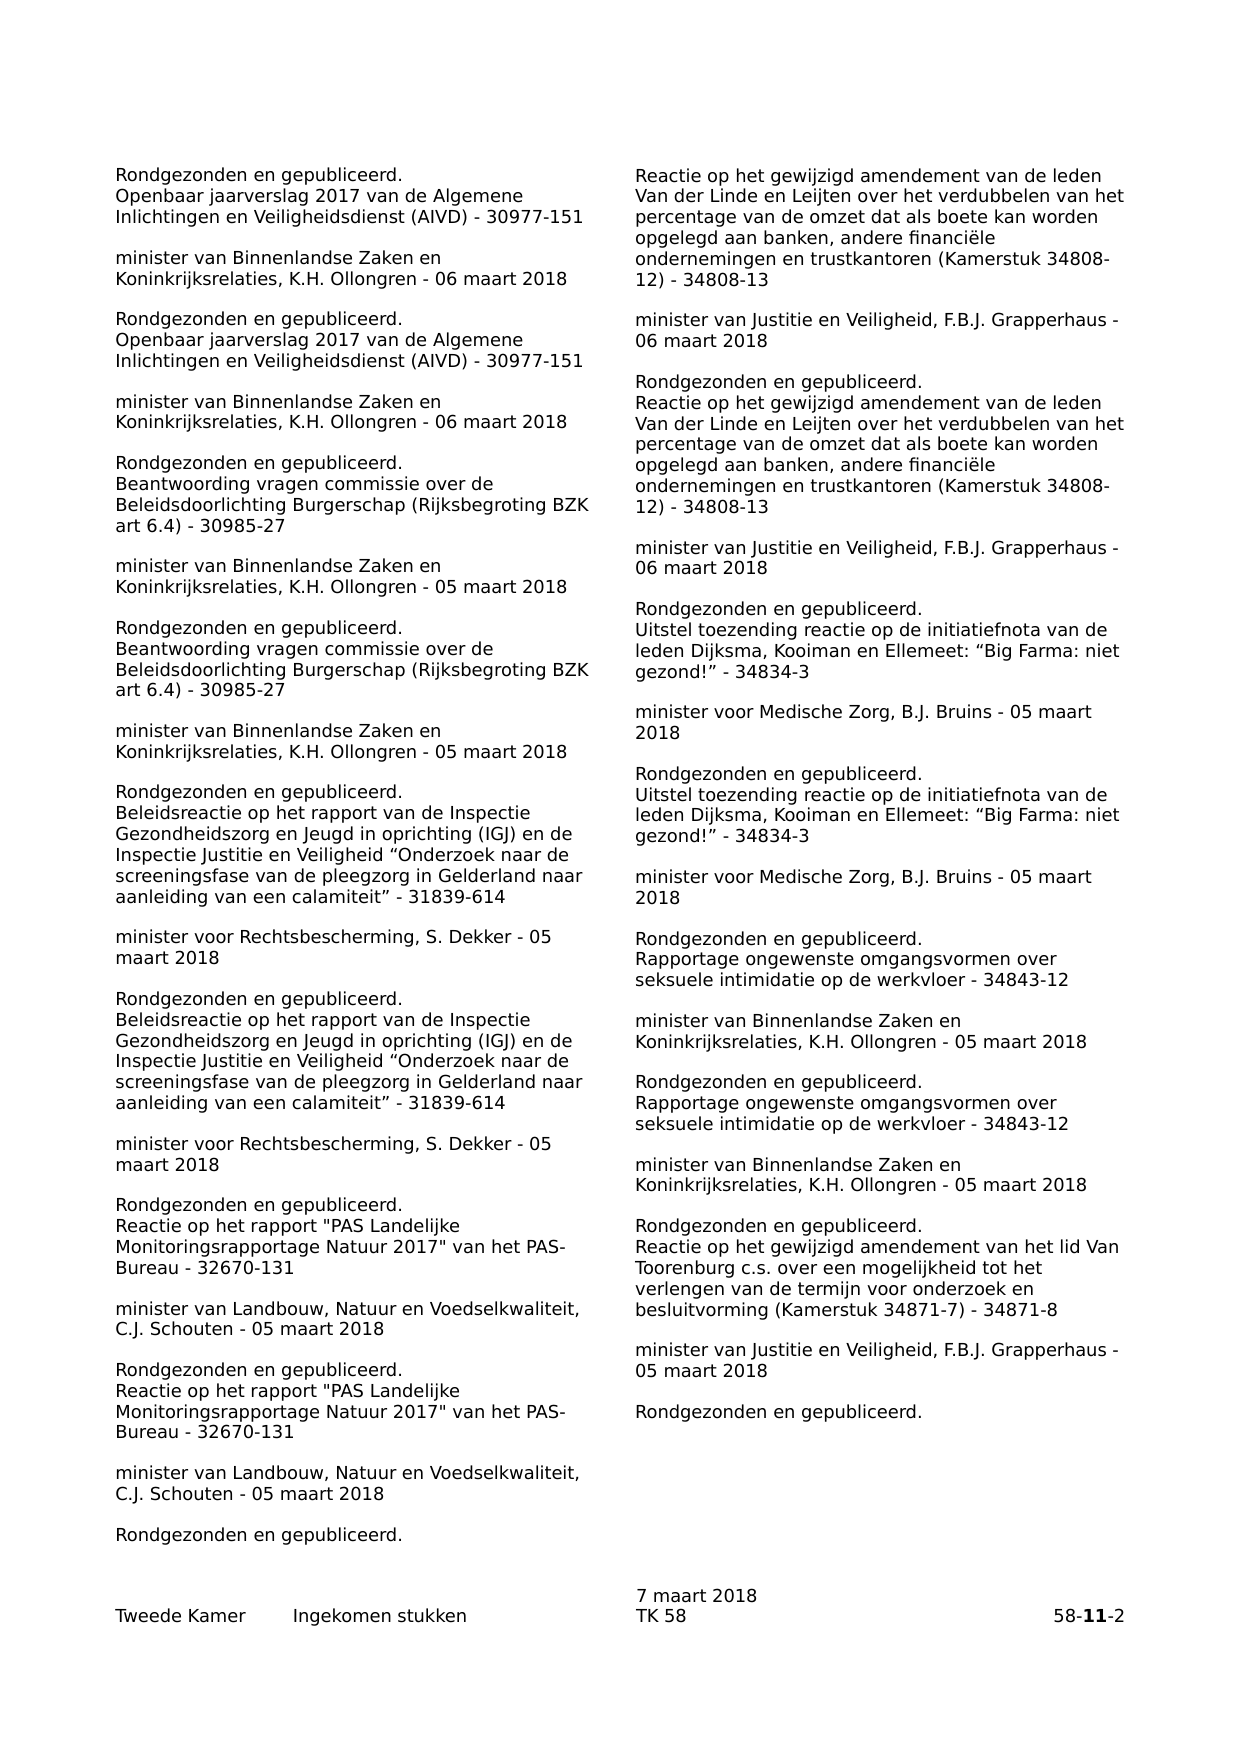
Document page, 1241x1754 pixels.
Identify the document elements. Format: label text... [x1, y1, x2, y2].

text minister van Binnenlandse Zaken en Koninkrijksrelaties, K.H. Ollongren - 06 maart 2018 [115, 392, 605, 433]
text Rondgezonden en gepubliceerd. [635, 764, 1125, 784]
text minister van Binnenlandse Zaken en Koninkrijksrelaties, K.H. Ollongren - 05 maart 2018 [115, 721, 605, 762]
text Beantwoording vragen commissie over de Beleidsdoorlichting Burgerschap (Rijksbegroting BZK art 6.4) - 30985-27 [115, 638, 605, 701]
text Reactie op het rapport "PAS Landelijke Monitoringsrapportage Natuur 2017" van het PAS-Bureau - 32670-131 [115, 1216, 605, 1278]
text Rondgezonden en gepubliceerd. [115, 1524, 605, 1545]
text Rondgezonden en gepubliceerd. [635, 599, 1125, 620]
text minister van Binnenlandse Zaken en Koninkrijksrelaties, K.H. Ollongren - 06 maart 2018 [115, 248, 605, 289]
text Beleidsreactie op het rapport van de Inspectie Gezondheidszorg en Jeugd in oprichting (IGJ) en de Inspectie Justitie en Veiligheid “Onderzoek naar de screeningsfase van de pleegzorg in Gelderland naar aanleiding van een calamiteit” - 31839-614 [115, 1009, 605, 1114]
text minister voor Medische Zorg, B.J. Bruins - 05 maart 2018 [635, 867, 1125, 908]
text Reactie op het rapport "PAS Landelijke Monitoringsrapportage Natuur 2017" van het PAS-Bureau - 32670-131 [115, 1381, 605, 1443]
text minister van Justitie en Veiligheid, F.B.J. Grapperhaus - 06 maart 2018 [635, 310, 1125, 352]
text minister voor Medische Zorg, B.J. Bruins - 05 maart 2018 [635, 702, 1125, 744]
text minister van Binnenlandse Zaken en Koninkrijksrelaties, K.H. Ollongren - 05 maart 2018 [635, 1154, 1125, 1196]
text minister van Landbouw, Natuur en Voedselkwaliteit, C.J. Schouten - 05 maart 2018 [115, 1463, 605, 1504]
text minister voor Rechtsbescherming, S. Dekker - 05 maart 2018 [115, 1134, 605, 1175]
text Rapportage ongewenste omgangsvormen over seksuele intimidatie op de werkvloer - 34843-12 [635, 1093, 1125, 1134]
text minister van Landbouw, Natuur en Voedselkwaliteit, C.J. Schouten - 05 maart 2018 [115, 1298, 605, 1340]
text Rondgezonden en gepubliceerd. [115, 1360, 605, 1381]
text Openbaar jaarverslag 2017 van de Algemene Inlichtingen en Veiligheidsdienst (AIVD) - 30977-151 [115, 330, 605, 372]
text Rondgezonden en gepubliceerd. [635, 928, 1125, 949]
text Rapportage ongewenste omgangsvormen over seksuele intimidatie op de werkvloer - 34843-12 [635, 949, 1125, 991]
text minister van Binnenlandse Zaken en Koninkrijksrelaties, K.H. Ollongren - 05 maart 2018 [115, 556, 605, 598]
text minister van Justitie en Veiligheid, F.B.J. Grapperhaus - 06 maart 2018 [635, 537, 1125, 579]
text minister van Binnenlandse Zaken en Koninkrijksrelaties, K.H. Ollongren - 05 maart 2018 [635, 1011, 1125, 1052]
text Beantwoording vragen commissie over de Beleidsdoorlichting Burgerschap (Rijksbegroting BZK art 6.4) - 30985-27 [115, 474, 605, 536]
text Rondgezonden en gepubliceerd. [635, 1216, 1125, 1237]
text Rondgezonden en gepubliceerd. [115, 165, 605, 186]
text Rondgezonden en gepubliceerd. [635, 372, 1125, 392]
text Rondgezonden en gepubliceerd. [115, 782, 605, 803]
text Uitstel toezending reactie op de initiatiefnota van de leden Dijksma, Kooiman en Ellemeet: “Big Farma: niet gezond!” - 34834-3 [635, 620, 1125, 682]
text Rondgezonden en gepubliceerd. [115, 1195, 605, 1216]
text Rondgezonden en gepubliceerd. [115, 453, 605, 474]
text minister voor Rechtsbescherming, S. Dekker - 05 maart 2018 [115, 927, 605, 969]
text Rondgezonden en gepubliceerd. [635, 1072, 1125, 1093]
text Beleidsreactie op het rapport van de Inspectie Gezondheidszorg en Jeugd in oprichting (IGJ) en de Inspectie Justitie en Veiligheid “Onderzoek naar de screeningsfase van de pleegzorg in Gelderland naar aanleiding van een calamiteit” - 31839-614 [115, 803, 605, 907]
text Rondgezonden en gepubliceerd. [115, 618, 605, 638]
text minister van Justitie en Veiligheid, F.B.J. Grapperhaus - 05 maart 2018 [635, 1340, 1125, 1382]
text Openbaar jaarverslag 2017 van de Algemene Inlichtingen en Veiligheidsdienst (AIVD) - 30977-151 [115, 186, 605, 228]
text Reactie op het gewijzigd amendement van het lid Van Toorenburg c.s. over een mogelijkheid tot het verlengen van de termijn voor onderzoek en besluitvorming (Kamerstuk 34871-7) - 34871-8 [635, 1237, 1125, 1320]
text Reactie op het gewijzigd amendement van de leden Van der Linde en Leijten over het verdubbelen van het percentage van de omzet dat als boete kan worden opgelegd aan banken, andere financiële ondernemingen en trustkantoren (Kamerstuk 34808-12) - 34808-13 [635, 392, 1125, 517]
text Reactie op het gewijzigd amendement van de leden Van der Linde en Leijten over het verdubbelen van het percentage van de omzet dat als boete kan worden opgelegd aan banken, andere financiële ondernemingen en trustkantoren (Kamerstuk 34808-12) - 34808-13 [635, 165, 1125, 290]
text Uitstel toezending reactie op de initiatiefnota van de leden Dijksma, Kooiman en Ellemeet: “Big Farma: niet gezond!” - 34834-3 [635, 784, 1125, 847]
text Rondgezonden en gepubliceerd. [635, 1402, 1125, 1422]
text Rondgezonden en gepubliceerd. [115, 309, 605, 330]
text Rondgezonden en gepubliceerd. [115, 989, 605, 1009]
